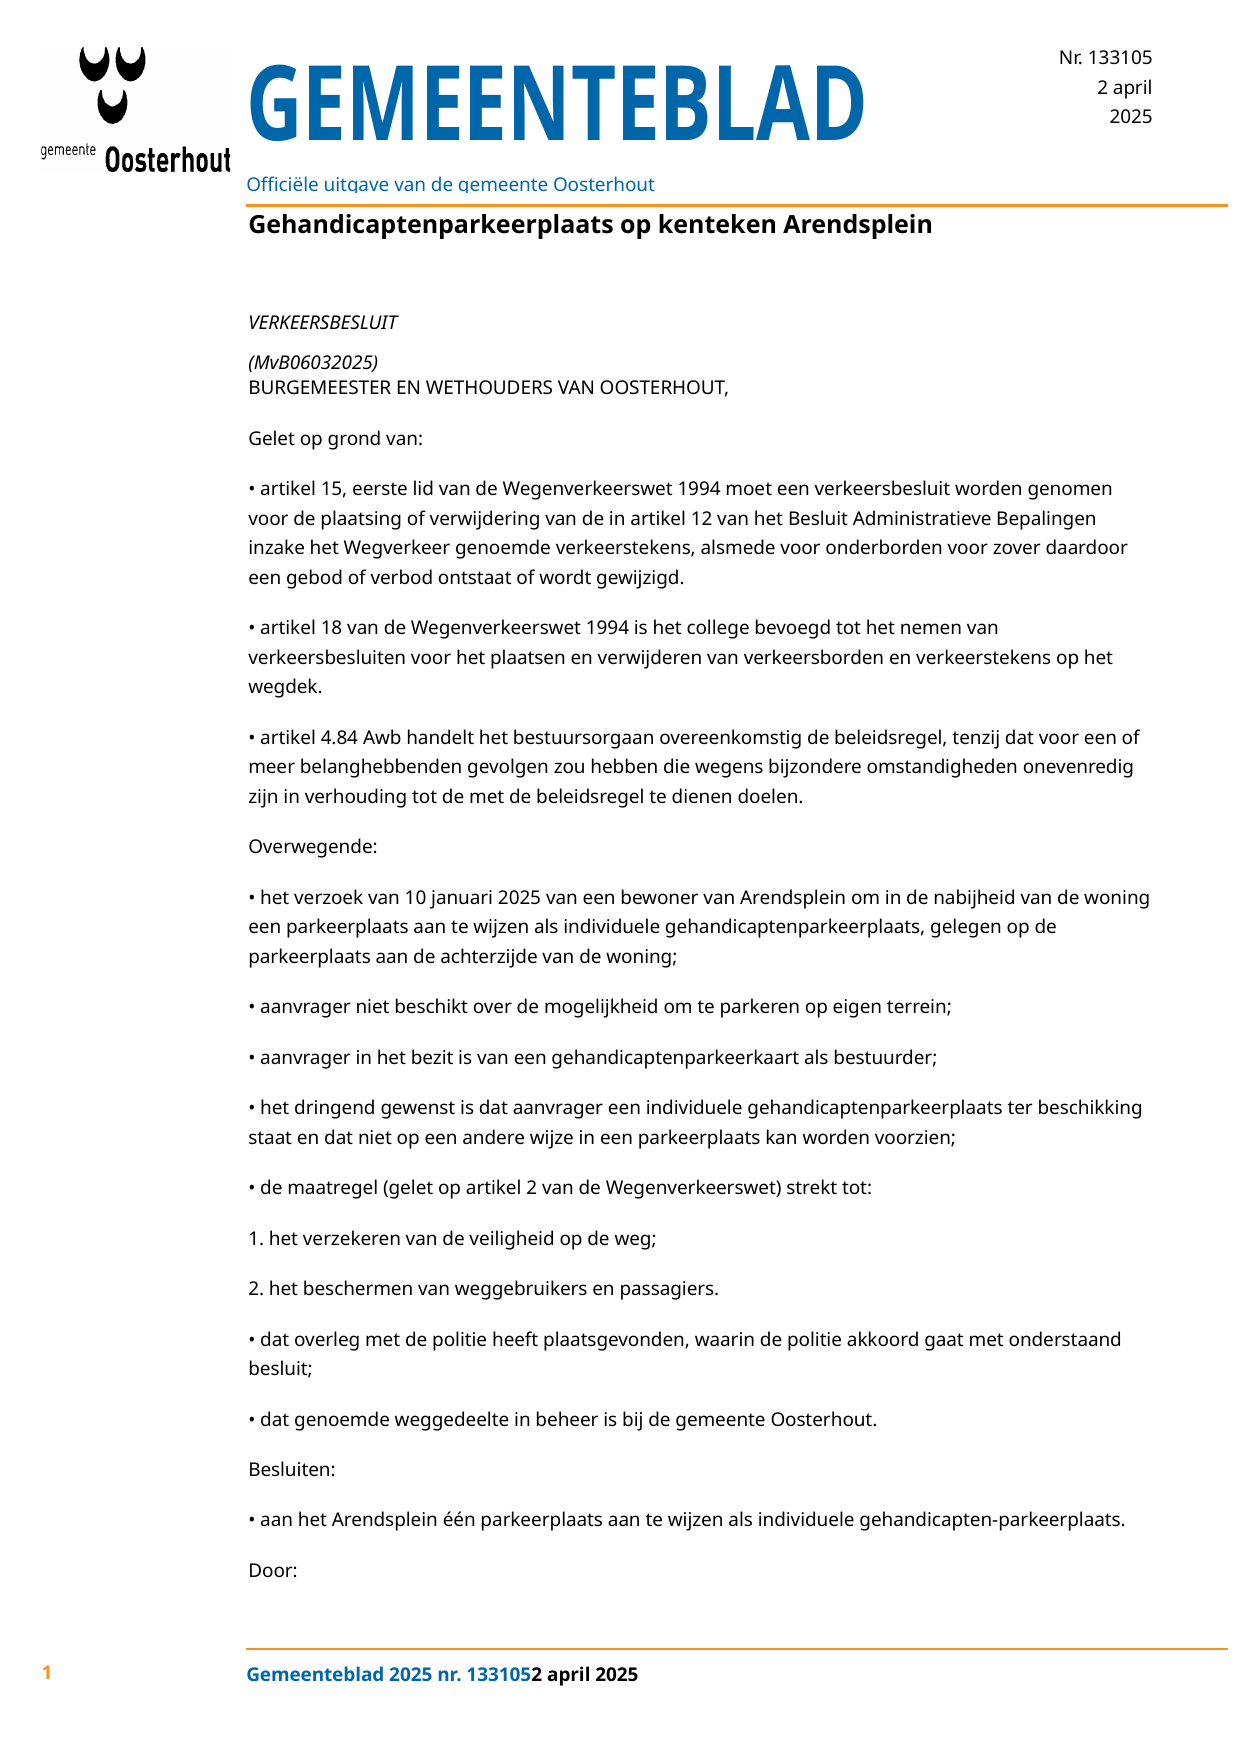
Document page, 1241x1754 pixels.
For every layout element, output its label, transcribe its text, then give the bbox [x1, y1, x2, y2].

text • dat genoemde weggedeelte in beheer is bij de gemeente Oosterhout. [248, 1406, 1152, 1432]
text Gehandicaptenparkeerplaats op kenteken Arendsplein [248, 207, 1152, 241]
text Door: [248, 1557, 1152, 1583]
text 1. het verzekeren van de veiligheid op de weg; [248, 1225, 1152, 1251]
text BURGEMEESTER EN WETHOUDERS VAN OOSTERHOUT, [248, 374, 1152, 400]
text Gelet op grond van: [248, 425, 1152, 451]
text Besluiten: [248, 1456, 1152, 1482]
text • artikel 15, eerste lid van de Wegenverkeerswet 1994 moet een verkeersbesluit worden genomen voor de plaatsing of verwijdering van de in artikel 12 van het Besluit Administratieve Bepalingen inzake het Wegverkeer genoemde verkeerstekens, alsmede voor onderborden voor zover daardoor een gebod of verbod ontstaat of wordt gewijzigd. [248, 475, 1152, 590]
text • aan het Arendsplein één parkeerplaats aan te wijzen als individuele gehandicapten-parkeerplaats. [248, 1507, 1152, 1532]
text • het verzoek van 10 januari 2025 van een bewoner van Arendsplein om in de nabijheid van de woning een parkeerplaats aan te wijzen als individuele gehandicaptenparkeerplaats, gelegen op de parkeerplaats aan de achterzijde van de woning; [248, 884, 1152, 969]
text Overwegende: [248, 834, 1152, 859]
text 2. het beschermen van weggebruikers en passagiers. [248, 1275, 1152, 1301]
text • de maatregel (gelet op artikel 2 van de Wegenverkeerswet) strekt tot: [248, 1174, 1152, 1200]
text • aanvrager niet beschikt over de mogelijkheid om te parkeren op eigen terrein; [248, 994, 1152, 1019]
text • aanvrager in het bezit is van een gehandicaptenparkeerkaart als bestuurder; [248, 1044, 1152, 1070]
text • dat overleg met de politie heeft plaatsgevonden, waarin de politie akkoord gaat met onderstaand besluit; [248, 1326, 1152, 1381]
text VERKEERSBESLUIT [248, 309, 1152, 335]
text (MvB06032025) [248, 349, 1152, 374]
picture [41, 47, 231, 172]
text • het dringend gewenst is dat aanvrager een individuele gehandicaptenparkeerplaats ter beschikking staat en dat niet op een andere wijze in een parkeerplaats kan worden voorzien; [248, 1094, 1152, 1150]
text • artikel 4.84 Awb handelt het bestuursorgaan overeenkomstig de beleidsregel, tenzij dat voor een of meer belanghebbenden gevolgen zou hebben die wegens bijzondere omstandigheden onevenredig zijn in verhouding tot de met de beleidsregel te dienen doelen. [248, 724, 1152, 809]
text • artikel 18 van de Wegenverkeerswet 1994 is het college bevoegd tot het nemen van verkeersbesluiten voor het plaatsen en verwijderen van verkeersborden en verkeerstekens op het wegdek. [248, 614, 1152, 699]
